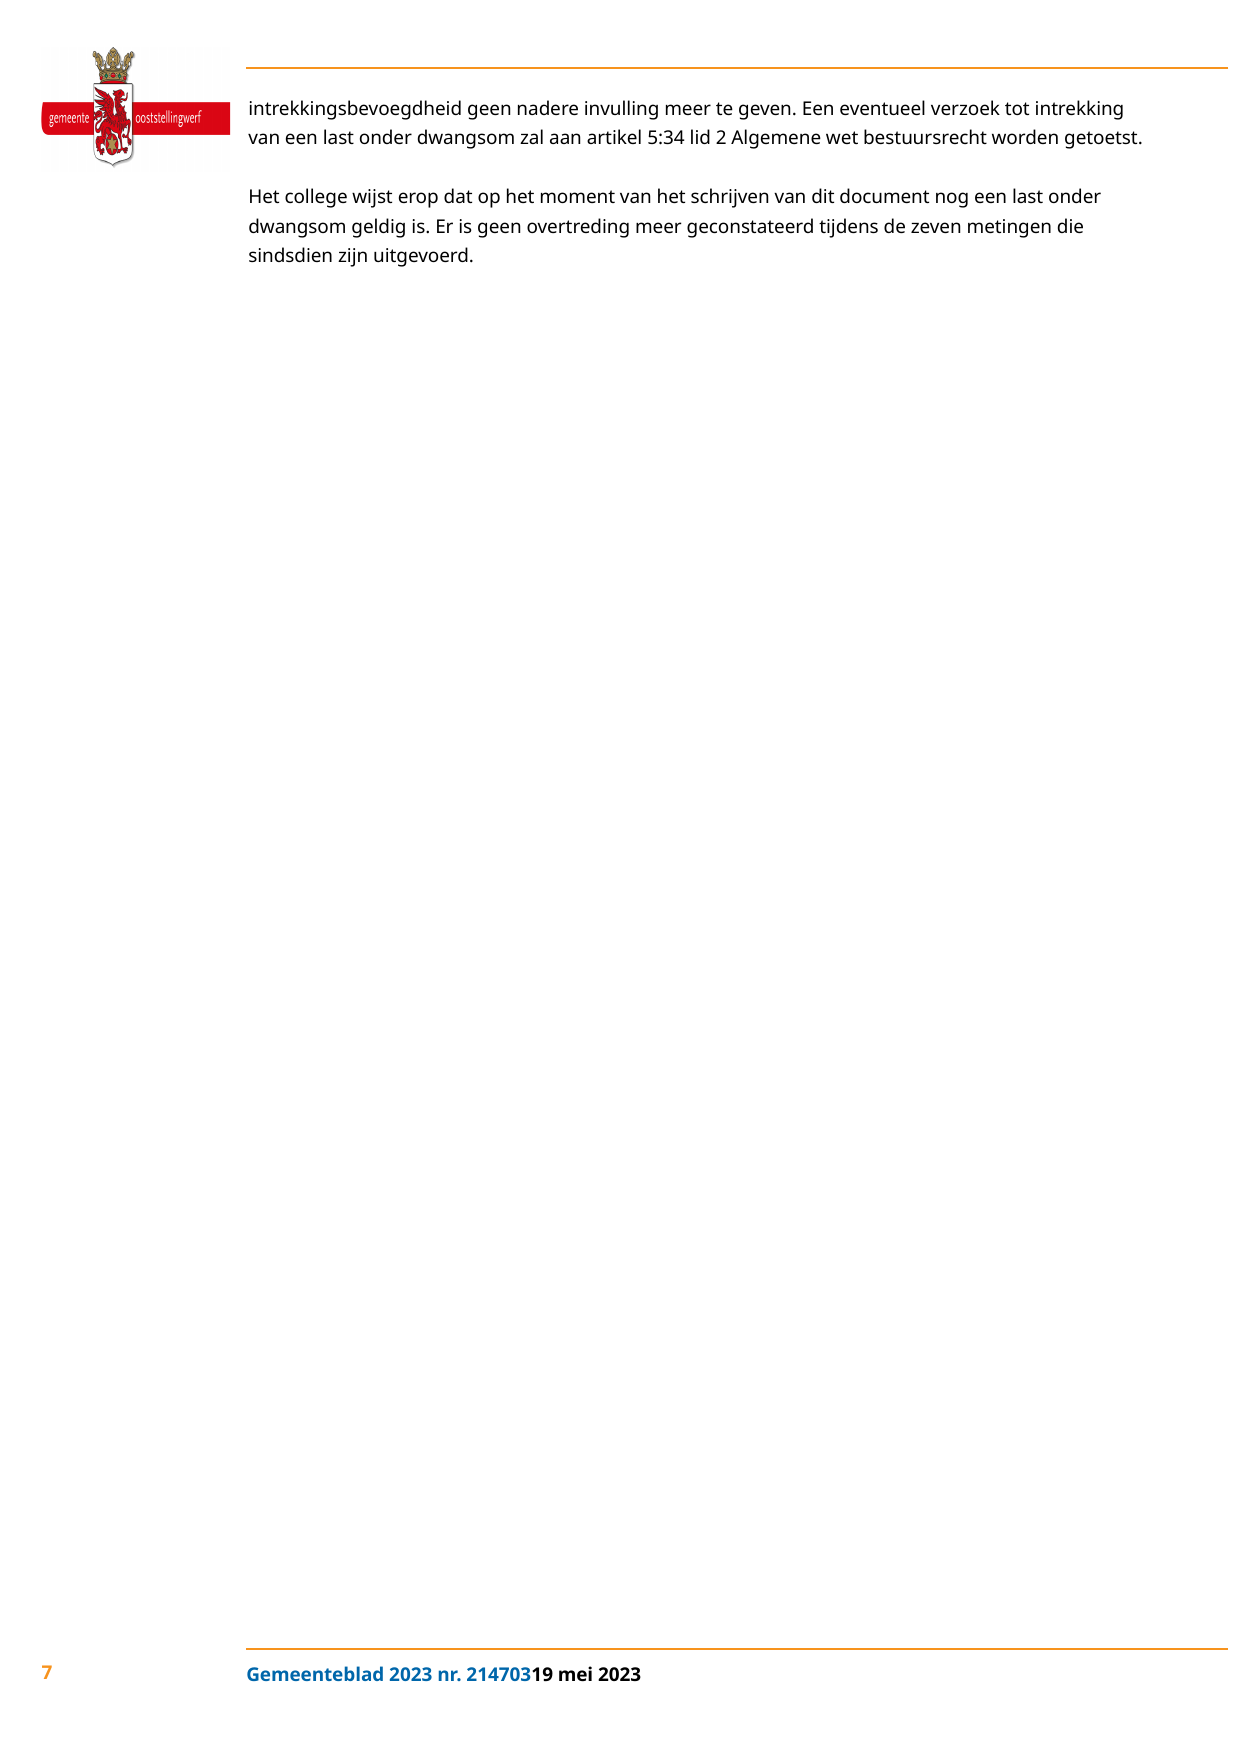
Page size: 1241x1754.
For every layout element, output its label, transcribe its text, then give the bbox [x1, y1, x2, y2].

picture [41, 47, 231, 172]
text Het college wijst erop dat op het moment van het schrijven van dit document nog een last onder dwangsom geldig is. Er is geen overtreding meer geconstateerd tijdens de zeven metingen die sindsdien zijn uitgevoerd. [248, 183, 1152, 268]
text intrekkingsbevoegdheid geen nadere invulling meer te geven. Een eventueel verzoek tot intrekking van een last onder dwangsom zal aan artikel 5:34 lid 2 Algemene wet bestuursrecht worden getoetst. [248, 95, 1152, 150]
